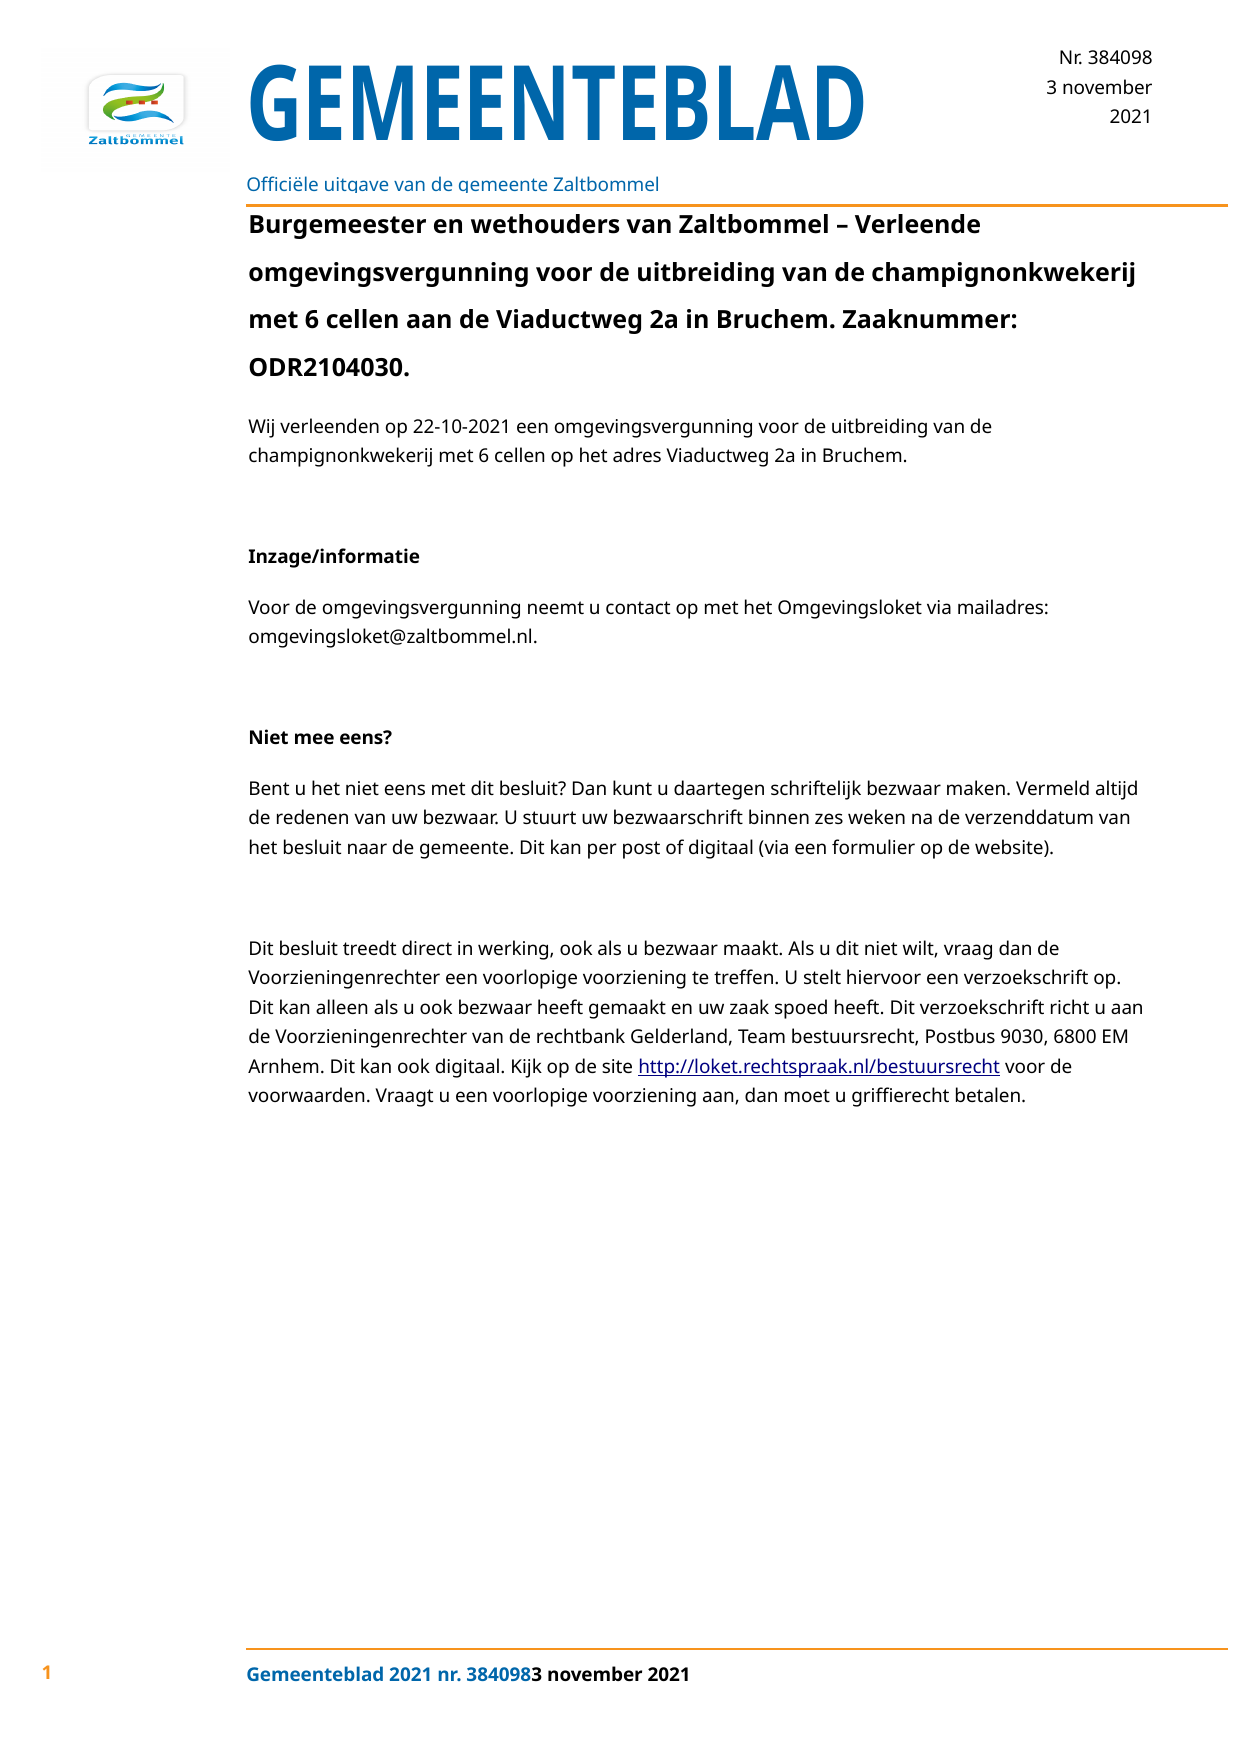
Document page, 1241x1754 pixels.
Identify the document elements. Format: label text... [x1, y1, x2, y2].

text Dit besluit treedt direct in werking, ook als u bezwaar maakt. Als u dit niet wilt, vraag dan de Voorzieningenrechter een voorlopige voorziening te treffen. U stelt hiervoor een verzoekschrift op. Dit kan alleen als u ook bezwaar heeft gemaakt en uw zaak spoed heeft. Dit verzoekschrift richt u aan de Voorzieningenrechter van de rechtbank Gelderland, Team bestuursrecht, Postbus 9030, 6800 EM Arnhem. Dit kan ook digitaal. Kijk op de site http://loket.rechtspraak.nl/bestuursrecht voor de voorwaarden. Vraagt u een voorlopige voorziening aan, dan moet u griffierecht betalen. [248, 935, 1152, 1108]
text Inzage/informatie [248, 543, 1152, 569]
text Wij verleenden op 22-10-2021 een omgevingsvergunning voor de uitbreiding van de champignonkwekerij met 6 cellen op het adres Viaductweg 2a in Bruchem. [248, 413, 1152, 468]
text Bent u het niet eens met dit besluit? Dan kunt u daartegen schriftelijk bezwaar maken. Vermeld altijd de redenen van uw bezwaar. U stuurt uw bezwaarschrift binnen zes weken na de verzenddatum van het besluit naar de gemeente. Dit kan per post of digitaal (via een formulier op de website). [248, 775, 1152, 860]
picture [41, 47, 231, 172]
text Niet mee eens? [248, 724, 1152, 750]
text Voor de omgevingsvergunning neemt u contact op met het Omgevingsloket via mailadres: omgevingsloket@zaltbommel.nl. [248, 594, 1152, 649]
text Burgemeester en wethouders van Zaltbommel – Verleende omgevingsvergunning voor de uitbreiding van de champignonkwekerij met 6 cellen aan de Viaductweg 2a in Bruchem. Zaaknummer: ODR2104030. [248, 207, 1152, 384]
